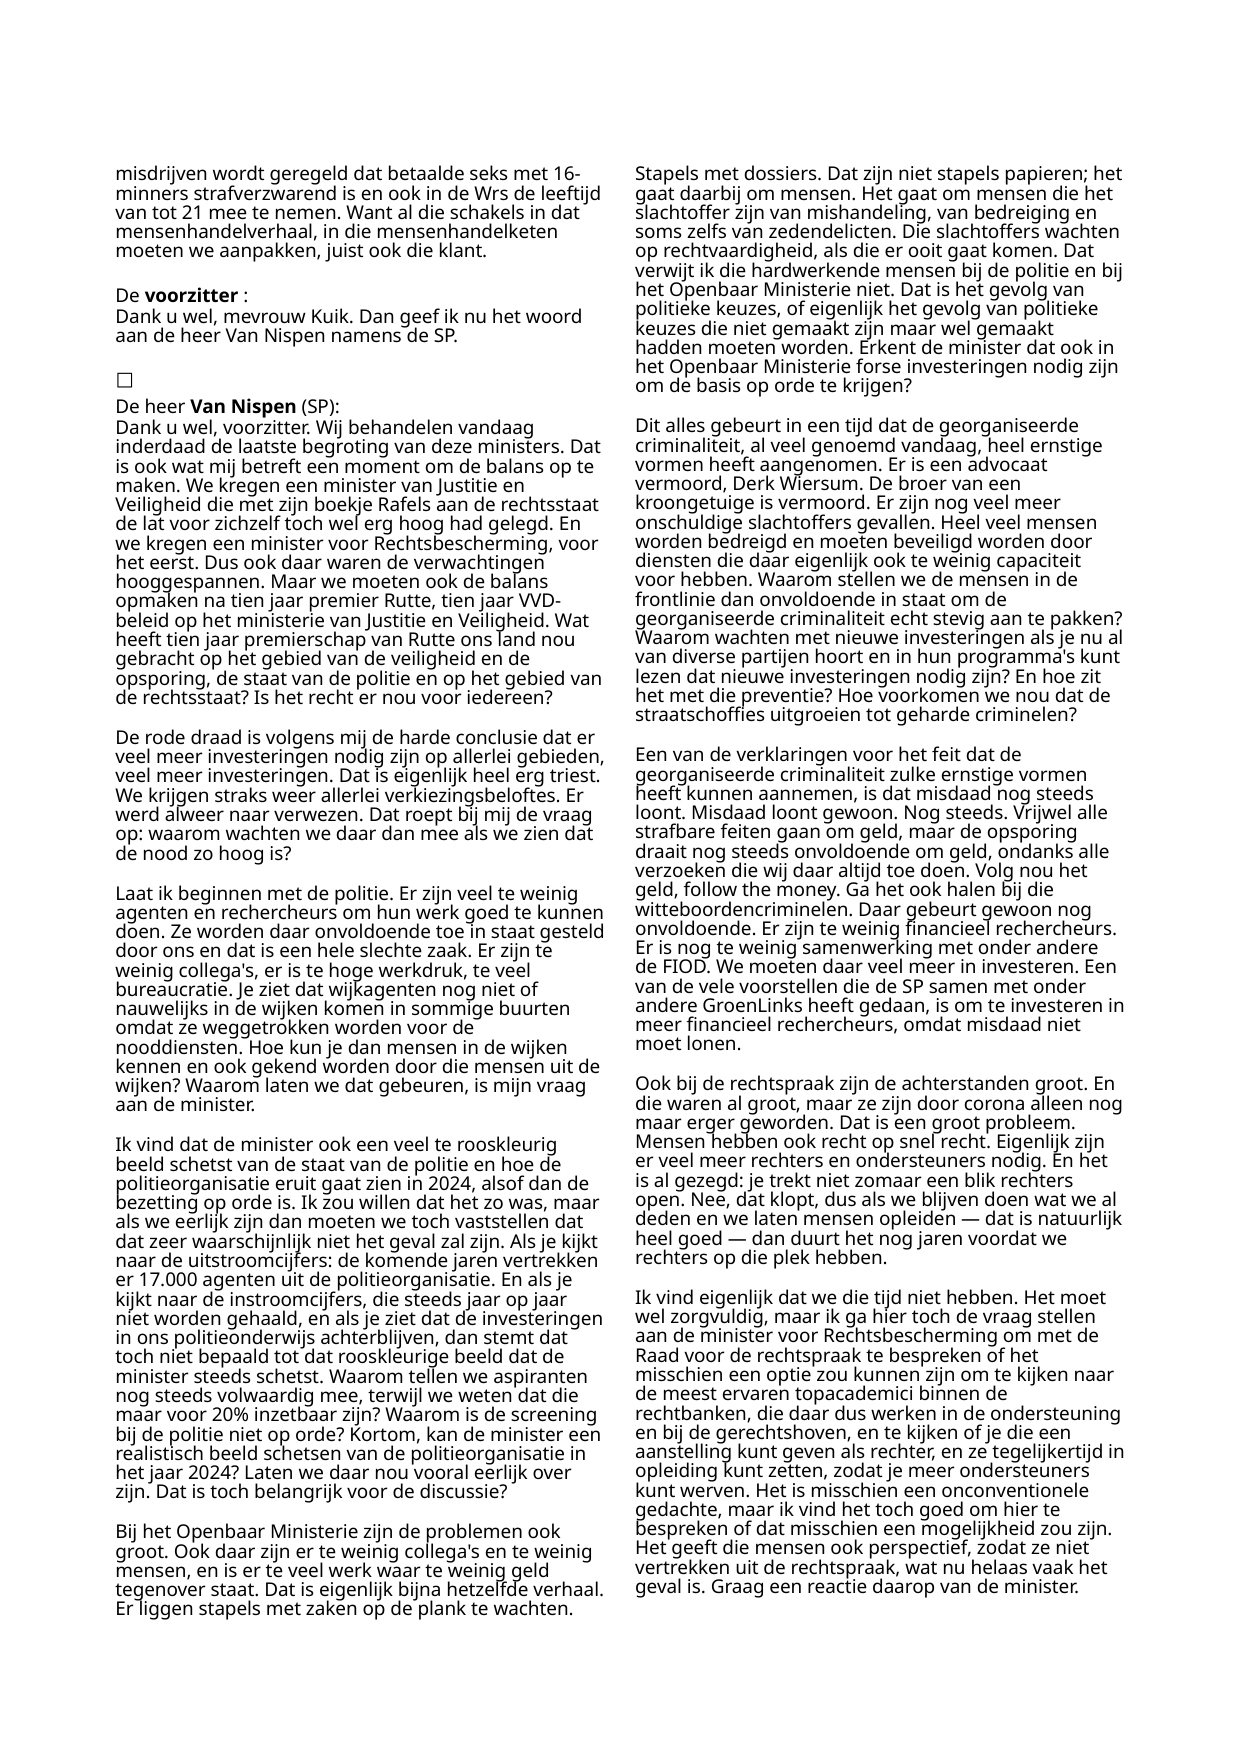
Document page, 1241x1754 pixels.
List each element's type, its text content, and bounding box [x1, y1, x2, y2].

text De heer Van Nispen (SP): [115, 393, 605, 419]
text Dit alles gebeurt in een tijd dat de georganiseerde criminaliteit, al veel genoemd vandaag, heel ernstige vormen heeft aangenomen. Er is een advocaat vermoord, Derk Wiersum. De broer van een kroongetuige is vermoord. Er zijn nog veel meer onschuldige slachtoffers gevallen. Heel veel mensen worden bedreigd en moeten beveiligd worden door diensten die daar eigenlijk ook te weinig capaciteit voor hebben. Waarom stellen we de mensen in de frontlinie dan onvoldoende in staat om de georganiseerde criminaliteit echt stevig aan te pakken? Waarom wachten met nieuwe investeringen als je nu al van diverse partijen hoort en in hun programma's kunt lezen dat nieuwe investeringen nodig zijn? En hoe zit het met die preventie? Hoe voorkomen we nou dat de straatschoffies uitgroeien tot geharde criminelen? [635, 417, 1125, 726]
text De voorzitter : [115, 282, 605, 308]
text Ik vind dat de minister ook een veel te rooskleurig beeld schetst van de staat van de politie en hoe de politieorganisatie eruit gaat zien in 2024, alsof dan de bezetting op orde is. Ik zou willen dat het zo was, maar als we eerlijk zijn dan moeten we toch vaststellen dat dat zeer waarschijnlijk niet het geval zal zijn. Als je kijkt naar de uitstroomcijfers: de komende jaren vertrekken er 17.000 agenten uit de politieorganisatie. En als je kijkt naar de instroomcijfers, die steeds jaar op jaar niet worden gehaald, en als je ziet dat de investeringen in ons politieonderwijs achterblijven, dan stemt dat toch niet bepaald tot dat rooskleurige beeld dat de minister steeds schetst. Waarom tellen we aspiranten nog steeds volwaardig mee, terwijl we weten dat die maar voor 20% inzetbaar zijn? Waarom is de screening bij de politie niet op orde? Kortom, kan de minister een realistisch beeld schetsen van de politieorganisatie in het jaar 2024? Laten we daar nou vooral eerlijk over zijn. Dat is toch belangrijk voor de discussie? [115, 1136, 605, 1503]
text Dank u wel, voorzitter. Wij behandelen vandaag inderdaad de laatste begroting van deze ministers. Dat is ook wat mij betreft een moment om de balans op te maken. We kregen een minister van Justitie en Veiligheid die met zijn boekje Rafels aan de rechtsstaat de lat voor zichzelf toch wel erg hoog had gelegd. En we kregen een minister voor Rechtsbescherming, voor het eerst. Dus ook daar waren de verwachtingen hooggespannen. Maar we moeten ook de balans opmaken na tien jaar premier Rutte, tien jaar VVD-beleid op het ministerie van Justitie en Veiligheid. Wat heeft tien jaar premierschap van Rutte ons land nou gebracht op het gebied van de veiligheid en de opsporing, de staat van de politie en op het gebied van de rechtsstaat? Is het recht er nou voor iedereen? [115, 419, 605, 708]
text Stapels met dossiers. Dat zijn niet stapels papieren; het gaat daarbij om mensen. Het gaat om mensen die het slachtoffer zijn van mishandeling, van bedreiging en soms zelfs van zedendelicten. Die slachtoffers wachten op rechtvaardigheid, als die er ooit gaat komen. Dat verwijt ik die hardwerkende mensen bij de politie en bij het Openbaar Ministerie niet. Dat is het gevolg van politieke keuzes, of eigenlijk het gevolg van politieke keuzes die niet gemaakt zijn maar wel gemaakt hadden moeten worden. Erkent de minister dat ook in het Openbaar Ministerie forse investeringen nodig zijn om de basis op orde te krijgen? [635, 165, 1125, 397]
text Laat ik beginnen met de politie. Er zijn veel te weinig agenten en rechercheurs om hun werk goed te kunnen doen. Ze worden daar onvoldoende toe in staat gesteld door ons en dat is een hele slechte zaak. Er zijn te weinig collega's, er is te hoge werkdruk, te veel bureaucratie. Je ziet dat wijkagenten nog niet of nauwelijks in de wijken komen in sommige buurten omdat ze weggetrokken worden voor de nooddiensten. Hoe kun je dan mensen in de wijken kennen en ook gekend worden door die mensen uit de wijken? Waarom laten we dat gebeuren, is mijn vraag aan de minister. [115, 884, 605, 1116]
text Een van de verklaringen voor het feit dat de georganiseerde criminaliteit zulke ernstige vormen heeft kunnen aannemen, is dat misdaad nog steeds loont. Misdaad loont gewoon. Nog steeds. Vrijwel alle strafbare feiten gaan om geld, maar de opsporing draait nog steeds onvoldoende om geld, ondanks alle verzoeken die wij daar altijd toe doen. Volg nou het geld, follow the money. Ga het ook halen bij die witteboordencriminelen. Daar gebeurt gewoon nog onvoldoende. Er zijn te weinig financieel rechercheurs. Er is nog te weinig samenwerking met onder andere de FIOD. We moeten daar veel meer in investeren. Een van de vele voorstellen die de SP samen met onder andere GroenLinks heeft gedaan, is om te investeren in meer financieel rechercheurs, omdat misdaad niet moet lonen. [635, 746, 1125, 1055]
text Bij het Openbaar Ministerie zijn de problemen ook groot. Ook daar zijn er te weinig collega's en te weinig mensen, en is er te veel werk waar te weinig geld tegenover staat. Dat is eigenlijk bijna hetzelfde verhaal. Er liggen stapels met zaken op de plank te wachten. [115, 1523, 605, 1620]
text ⬜ [115, 368, 605, 393]
text Ik vind eigenlijk dat we die tijd niet hebben. Het moet wel zorgvuldig, maar ik ga hier toch de vraag stellen aan de minister voor Rechtsbescherming om met de Raad voor de rechtspraak te bespreken of het misschien een optie zou kunnen zijn om te kijken naar de meest ervaren topacademici binnen de rechtbanken, die daar dus werken in de ondersteuning en bij de gerechtshoven, en te kijken of je die een aanstelling kunt geven als rechter, en ze tegelijkertijd in opleiding kunt zetten, zodat je meer ondersteuners kunt werven. Het is misschien een onconventionele gedachte, maar ik vind het toch goed om hier te bespreken of dat misschien een mogelijkheid zou zijn. Het geeft die mensen ook perspectief, zodat ze niet vertrekken uit de rechtspraak, wat nu helaas vaak het geval is. Graag een reactie daarop van de minister. [635, 1289, 1125, 1597]
text misdrijven wordt geregeld dat betaalde seks met 16-minners strafverzwarend is en ook in de Wrs de leeftijd van tot 21 mee te nemen. Want al die schakels in dat mensenhandelverhaal, in die mensenhandelketen moeten we aanpakken, juist ook die klant. [115, 165, 605, 262]
text Dank u wel, mevrouw Kuik. Dan geef ik nu het woord aan de heer Van Nispen namens de SP. [115, 308, 605, 347]
text De rode draad is volgens mij de harde conclusie dat er veel meer investeringen nodig zijn op allerlei gebieden, veel meer investeringen. Dat is eigenlijk heel erg triest. We krijgen straks weer allerlei verkiezingsbeloftes. Er werd alweer naar verwezen. Dat roept bij mij de vraag op: waarom wachten we daar dan mee als we zien dat de nood zo hoog is? [115, 729, 605, 864]
text Ook bij de rechtspraak zijn de achterstanden groot. En die waren al groot, maar ze zijn door corona alleen nog maar erger geworden. Dat is een groot probleem. Mensen hebben ook recht op snel recht. Eigenlijk zijn er veel meer rechters en ondersteuners nodig. En het is al gezegd: je trekt niet zomaar een blik rechters open. Nee, dat klopt, dus als we blijven doen wat we al deden en we laten mensen opleiden — dat is natuurlijk heel goed — dan duurt het nog jaren voordat we rechters op die plek hebben. [635, 1075, 1125, 1268]
